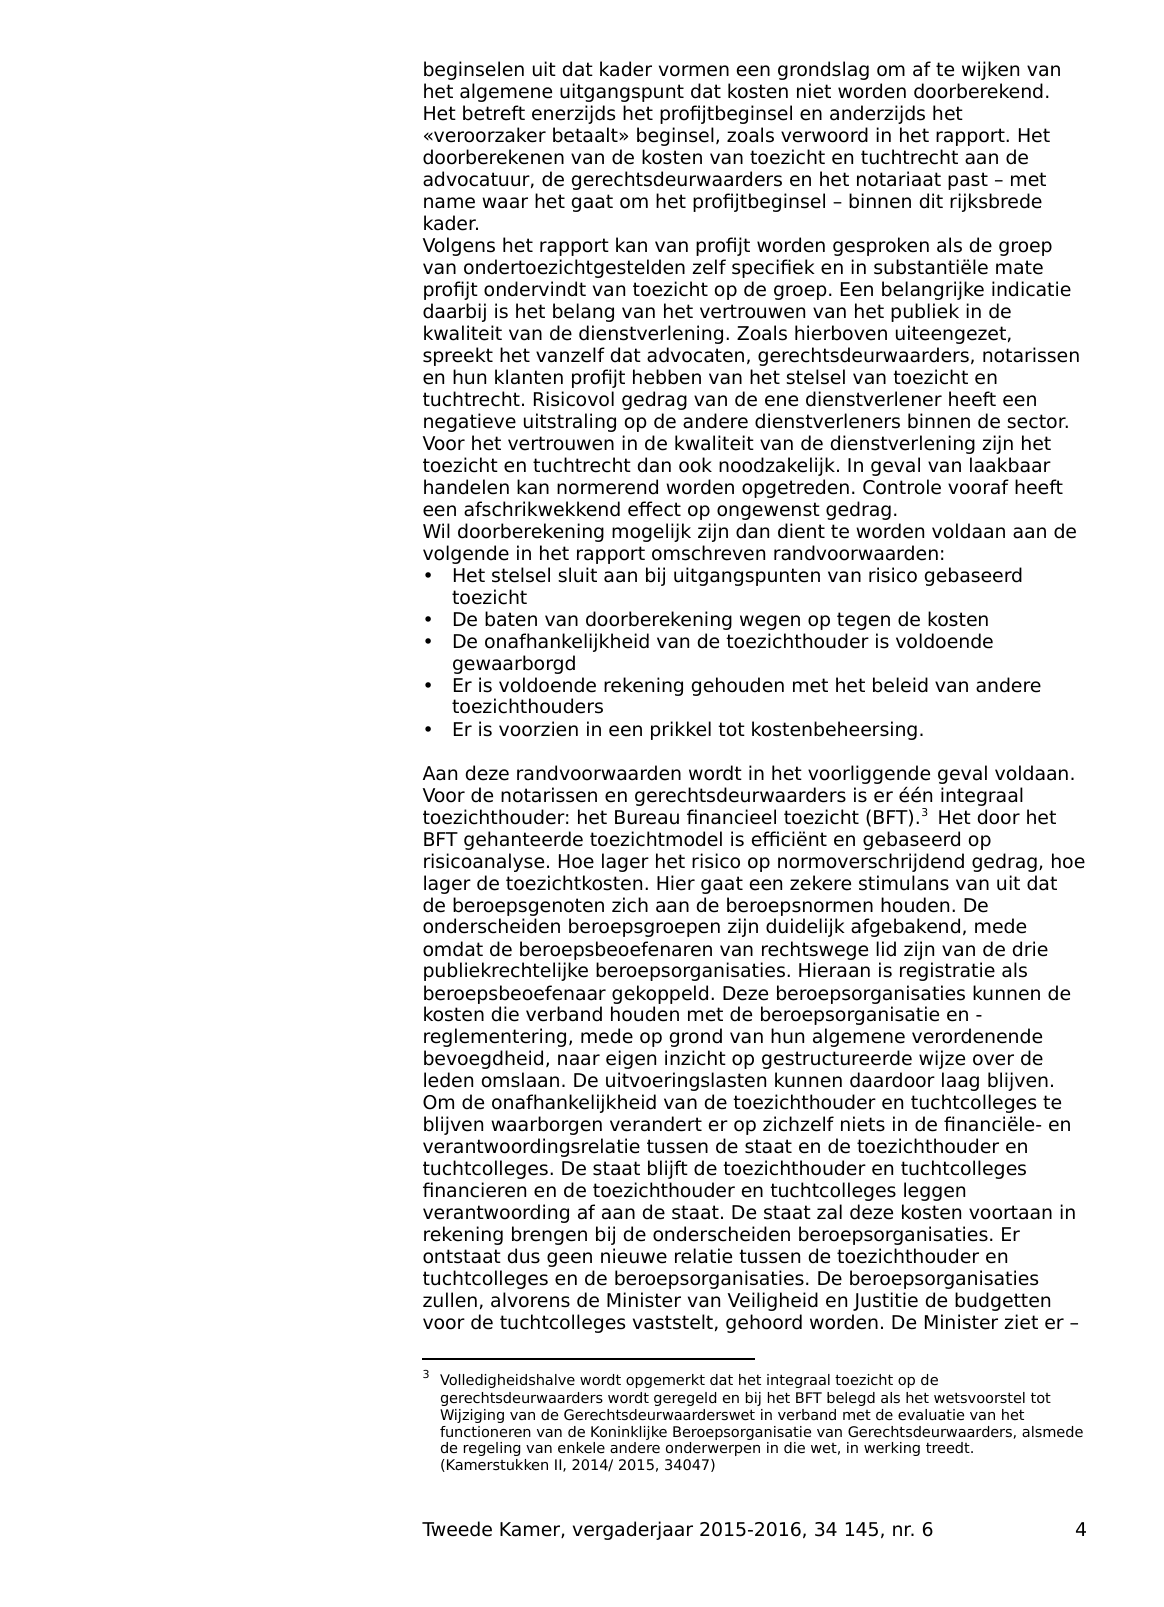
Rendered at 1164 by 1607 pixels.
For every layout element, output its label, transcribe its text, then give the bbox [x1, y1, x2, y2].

text Aan deze randvoorwaarden wordt in het voorliggende geval voldaan. Voor de notarissen en gerechtsdeurwaarders is er één integraal toezichthouder: het Bureau financieel toezicht (BFT). Het door het BFT gehanteerde toezichtmodel is efficiënt en gebaseerd op risicoanalyse. Hoe lager het risico op normoverschrijdend gedrag, hoe lager de toezichtkosten. Hier gaat een zekere stimulans van uit dat de beroepsgenoten zich aan de beroepsnormen houden. De onderscheiden beroepsgroepen zijn duidelijk afgebakend, mede omdat de beroepsbeoefenaren van rechtswege lid zijn van de drie publiekrechtelijke beroepsorganisaties. Hieraan is registratie als beroepsbeoefenaar gekoppeld. Deze beroepsorganisaties kunnen de kosten die verband houden met de beroepsorganisatie en -reglementering, mede op grond van hun algemene verordenende bevoegdheid, naar eigen inzicht op gestructureerde wijze over de leden omslaan. De uitvoeringslasten kunnen daardoor laag blijven. Om de onafhankelijkheid van de toezichthouder en tuchtcolleges te blijven waarborgen verandert er op zichzelf niets in de financiële- en verantwoordingsrelatie tussen de staat en de toezichthouder en tuchtcolleges. De staat blijft de toezichthouder en tuchtcolleges financieren en de toezichthouder en tuchtcolleges leggen verantwoording af aan de staat. De staat zal deze kosten voortaan in rekening brengen bij de onderscheiden beroepsorganisaties. Er ontstaat dus geen nieuwe relatie tussen de toezichthouder en tuchtcolleges en de beroepsorganisaties. De beroepsorganisaties zullen, alvorens de Minister van Veiligheid en Justitie de budgetten voor de tuchtcolleges vaststelt, gehoord worden. De Minister ziet er – [422, 763, 1087, 1334]
text • Het stelsel sluit aan bij uitgangspunten van risico gebaseerd toezicht [422, 564, 1087, 608]
text • Er is voorzien in een prikkel tot kostenbeheersing. [422, 718, 1087, 740]
text • De baten van doorberekening wegen op tegen de kosten [422, 608, 1087, 631]
text Volledigheidshalve wordt opgemerkt dat het integraal toezicht op de gerechtsdeurwaarders wordt geregeld en bij het BFT belegd als het wetsvoorstel tot Wijziging van de Gerechtsdeurwaarderswet in verband met de evaluatie van het functioneren van de Koninklijke Beroepsorganisatie van Gerechtsdeurwaarders, alsmede de regeling van enkele andere onderwerpen in die wet, in werking treedt. (Kamerstukken II, 2014/ 2015, 34047) [422, 1368, 1087, 1474]
text beginselen uit dat kader vormen een grondslag om af te wijken van het algemene uitgangspunt dat kosten niet worden doorberekend. Het betreft enerzijds het profijtbeginsel en anderzijds het «veroorzaker betaalt» beginsel, zoals verwoord in het rapport. Het doorberekenen van de kosten van toezicht en tuchtrecht aan de advocatuur, de gerechtsdeurwaarders en het notariaat past – met name waar het gaat om het profijtbeginsel – binnen dit rijksbrede kader. [422, 59, 1087, 235]
text Volgens het rapport kan van profijt worden gesproken als de groep van ondertoezichtgestelden zelf specifiek en in substantiële mate profijt ondervindt van toezicht op de groep. Een belangrijke indicatie daarbij is het belang van het vertrouwen van het publiek in de kwaliteit van de dienstverlening. Zoals hierboven uiteengezet, spreekt het vanzelf dat advocaten, gerechtsdeurwaarders, notarissen en hun klanten profijt hebben van het stelsel van toezicht en tuchtrecht. Risicovol gedrag van de ene dienstverlener heeft een negatieve uitstraling op de andere dienstverleners binnen de sector. Voor het vertrouwen in de kwaliteit van de dienstverlening zijn het toezicht en tuchtrecht dan ook noodzakelijk. In geval van laakbaar handelen kan normerend worden opgetreden. Controle vooraf heeft een afschrikwekkend effect op ongewenst gedrag. [422, 235, 1087, 521]
text Wil doorberekening mogelijk zijn dan dient te worden voldaan aan de volgende in het rapport omschreven randvoorwaarden: [422, 521, 1087, 564]
text • Er is voldoende rekening gehouden met het beleid van andere toezichthouders [422, 674, 1087, 718]
text • De onafhankelijkheid van de toezichthouder is voldoende gewaarborgd [422, 631, 1087, 674]
